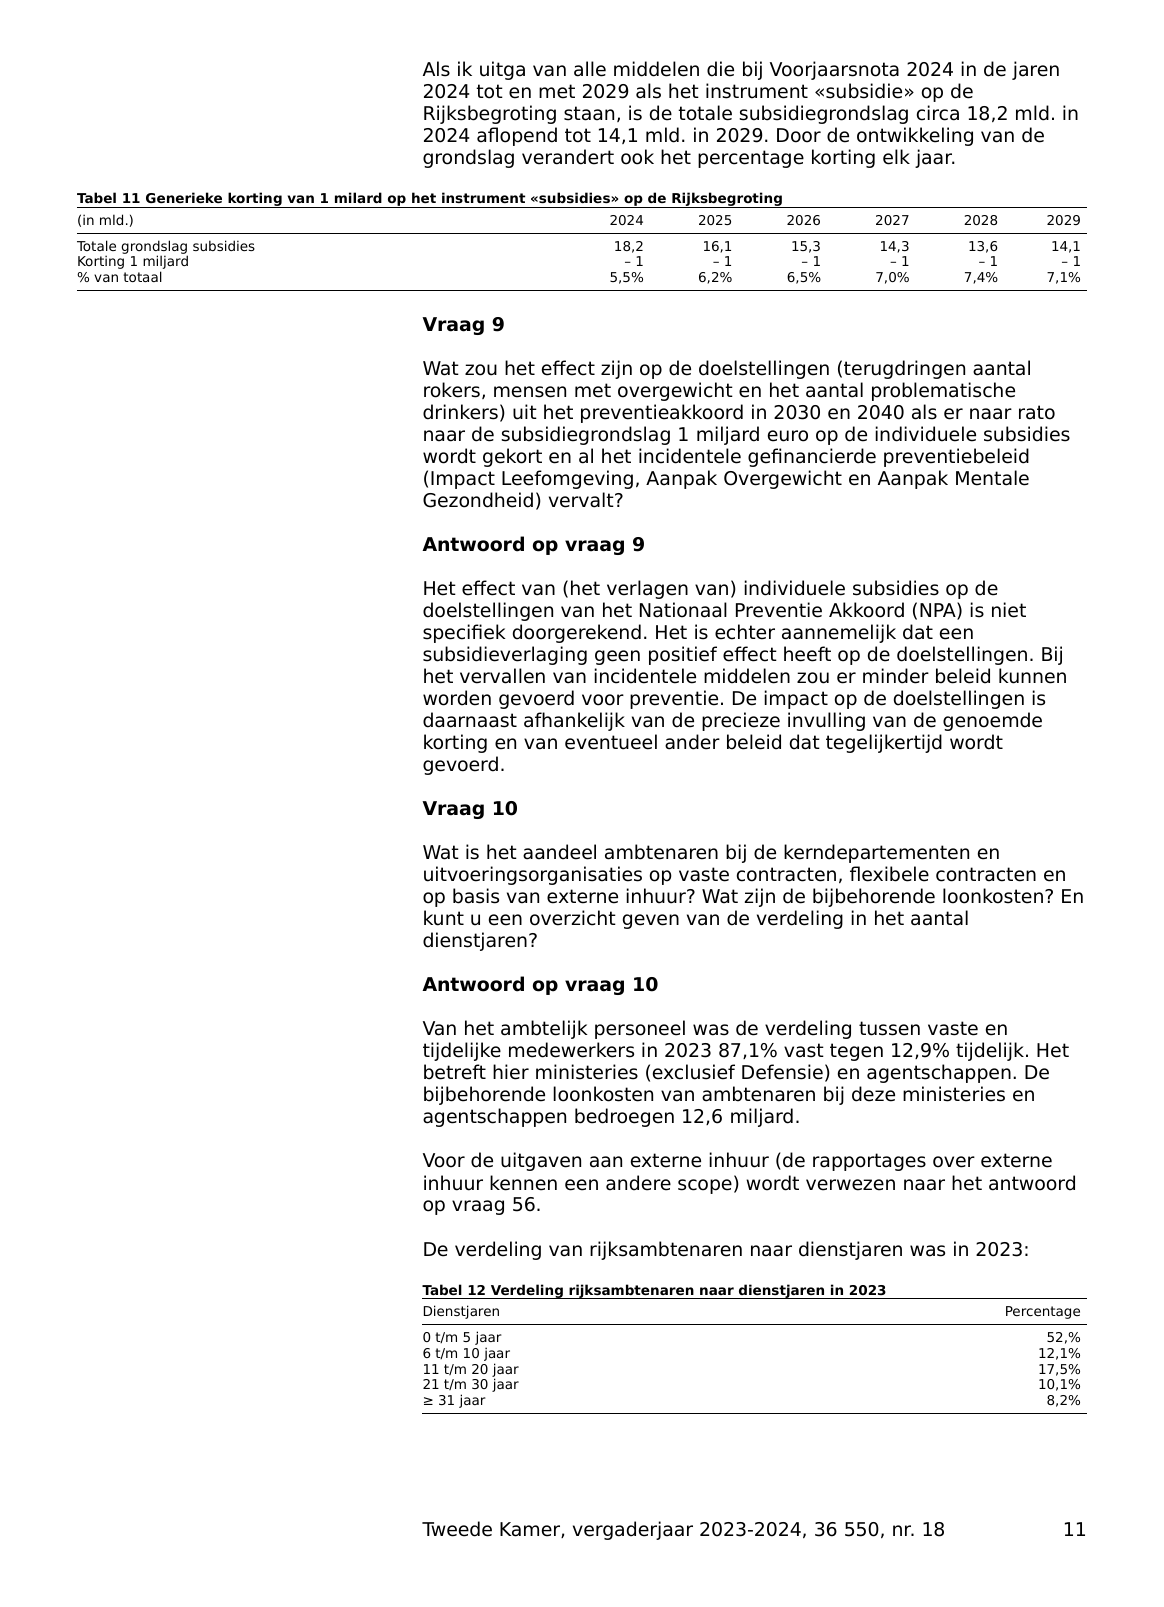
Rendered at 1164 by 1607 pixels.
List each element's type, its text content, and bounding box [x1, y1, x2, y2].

table_cell 7,1% [1004, 270, 1087, 290]
table_cell 2028 [915, 208, 1004, 233]
text De verdeling van rijksambtenaren naar dienstjaren was in 2023: [422, 1238, 1087, 1261]
table_header Tabel 12 Verdeling rijksambtenaren naar dienstjaren in 2023 [422, 1283, 1087, 1298]
text Voor de uitgaven aan externe inhuur (de rapportages over externe inhuur kennen een andere scope) wordt verwezen naar het antwoord op vraag 56. [422, 1150, 1087, 1216]
table_cell ≥ 31 jaar [422, 1393, 754, 1413]
table_cell Percentage [754, 1299, 1087, 1324]
table_cell 18,2 [561, 234, 649, 254]
text Van het ambtelijk personeel was de verdeling tussen vaste en tijdelijke medewerkers in 2023 87,1% vast tegen 12,9% tijdelijk. Het betreft hier ministeries (exclusief Defensie) en agentschappen. De bijbehorende loonkosten van ambtenaren bij deze ministeries en agentschappen bedroegen 12,6 miljard. [422, 1018, 1087, 1128]
table_cell 52,% [754, 1325, 1087, 1346]
table_cell 2025 [650, 208, 738, 233]
table_cell 17,5% [754, 1361, 1087, 1377]
table_cell 5,5% [561, 270, 649, 290]
subtitle Vraag 10 [422, 798, 1087, 820]
table_cell (in mld.) [77, 208, 561, 233]
table_cell 14,1 [1004, 234, 1087, 254]
table_cell 6,5% [738, 270, 827, 290]
table_cell – 1 [561, 254, 649, 270]
table_cell Totale grondslag subsidies [77, 234, 561, 254]
table_header Tabel 11 Generieke korting van 1 milard op het instrument «subsidies» op de Rijksbegroting [77, 191, 1087, 207]
table_cell – 1 [1004, 254, 1087, 270]
subtitle Vraag 9 [422, 313, 1087, 336]
table_cell 2027 [827, 208, 915, 233]
table_cell Korting 1 miljard [77, 254, 561, 270]
table_cell 2024 [561, 208, 649, 233]
table_cell – 1 [915, 254, 1004, 270]
table_cell 16,1 [650, 234, 738, 254]
table_cell % van totaal [77, 270, 561, 290]
table_cell – 1 [650, 254, 738, 270]
text Als ik uitga van alle middelen die bij Voorjaarsnota 2024 in de jaren 2024 tot en met 2029 als het instrument «subsidie» op de Rijksbegroting staan, is de totale subsidiegrondslag circa 18,2 mld. in 2024 aflopend tot 14,1 mld. in 2029. Door de ontwikkeling van de grondslag verandert ook het percentage korting elk jaar. [422, 59, 1087, 169]
table_cell 2029 [1004, 208, 1087, 233]
table_cell 10,1% [754, 1377, 1087, 1393]
subtitle Antwoord op vraag 9 [422, 534, 1087, 556]
table_cell – 1 [827, 254, 915, 270]
table_cell 0 t/m 5 jaar [422, 1325, 754, 1346]
text Wat is het aandeel ambtenaren bij de kerndepartementen en uitvoeringsorganisaties op vaste contracten, flexibele contracten en op basis van externe inhuur? Wat zijn de bijbehorende loonkosten? En kunt u een overzicht geven van de verdeling in het aantal dienstjaren? [422, 842, 1087, 952]
table_cell 11 t/m 20 jaar [422, 1361, 754, 1377]
text Het effect van (het verlagen van) individuele subsidies op de doelstellingen van het Nationaal Preventie Akkoord (NPA) is niet specifiek doorgerekend. Het is echter aannemelijk dat een subsidieverlaging geen positief effect heeft op de doelstellingen. Bij het vervallen van incidentele middelen zou er minder beleid kunnen worden gevoerd voor preventie. De impact op de doelstellingen is daarnaast afhankelijk van de precieze invulling van de genoemde korting en van eventueel ander beleid dat tegelijkertijd wordt gevoerd. [422, 578, 1087, 776]
subtitle Antwoord op vraag 10 [422, 974, 1087, 996]
table_cell 6,2% [650, 270, 738, 290]
table_cell 2026 [738, 208, 827, 233]
table_cell – 1 [738, 254, 827, 270]
table_cell 8,2% [754, 1393, 1087, 1413]
table_cell Dienstjaren [422, 1299, 754, 1324]
table_cell 7,4% [915, 270, 1004, 290]
table_cell 21 t/m 30 jaar [422, 1377, 754, 1393]
table_cell 12,1% [754, 1346, 1087, 1361]
table_cell 14,3 [827, 234, 915, 254]
table_cell 6 t/m 10 jaar [422, 1346, 754, 1361]
table_cell 15,3 [738, 234, 827, 254]
table_cell 13,6 [915, 234, 1004, 254]
text Wat zou het effect zijn op de doelstellingen (terugdringen aantal rokers, mensen met overgewicht en het aantal problematische drinkers) uit het preventieakkoord in 2030 en 2040 als er naar rato naar de subsidiegrondslag 1 miljard euro op de individuele subsidies wordt gekort en al het incidentele gefinancierde preventiebeleid (Impact Leefomgeving, Aanpak Overgewicht en Aanpak Mentale Gezondheid) vervalt? [422, 358, 1087, 512]
table_cell 7,0% [827, 270, 915, 290]
